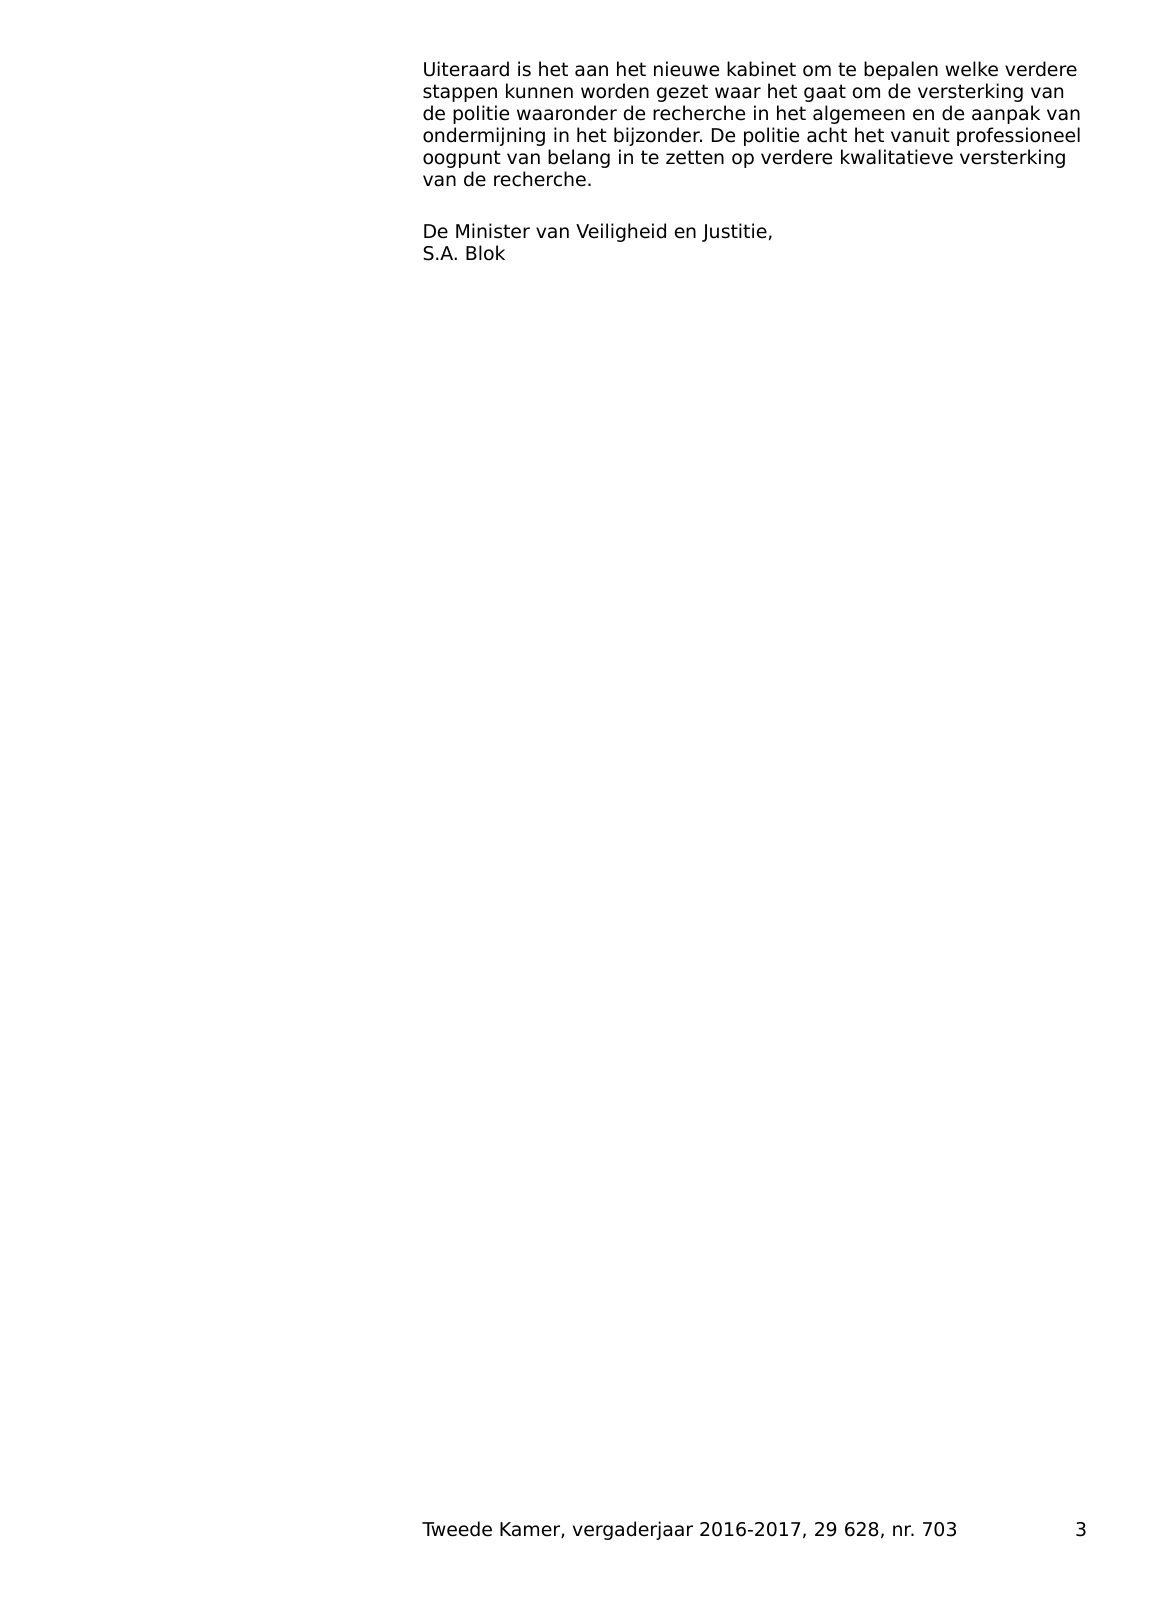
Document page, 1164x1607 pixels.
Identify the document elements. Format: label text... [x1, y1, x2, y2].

text De Minister van Veiligheid en Justitie, S.A. Blok [422, 221, 1087, 265]
text Uiteraard is het aan het nieuwe kabinet om te bepalen welke verdere stappen kunnen worden gezet waar het gaat om de versterking van de politie waaronder de recherche in het algemeen en de aanpak van ondermijning in het bijzonder. De politie acht het vanuit professioneel oogpunt van belang in te zetten op verdere kwalitatieve versterking van de recherche. [422, 59, 1087, 191]
